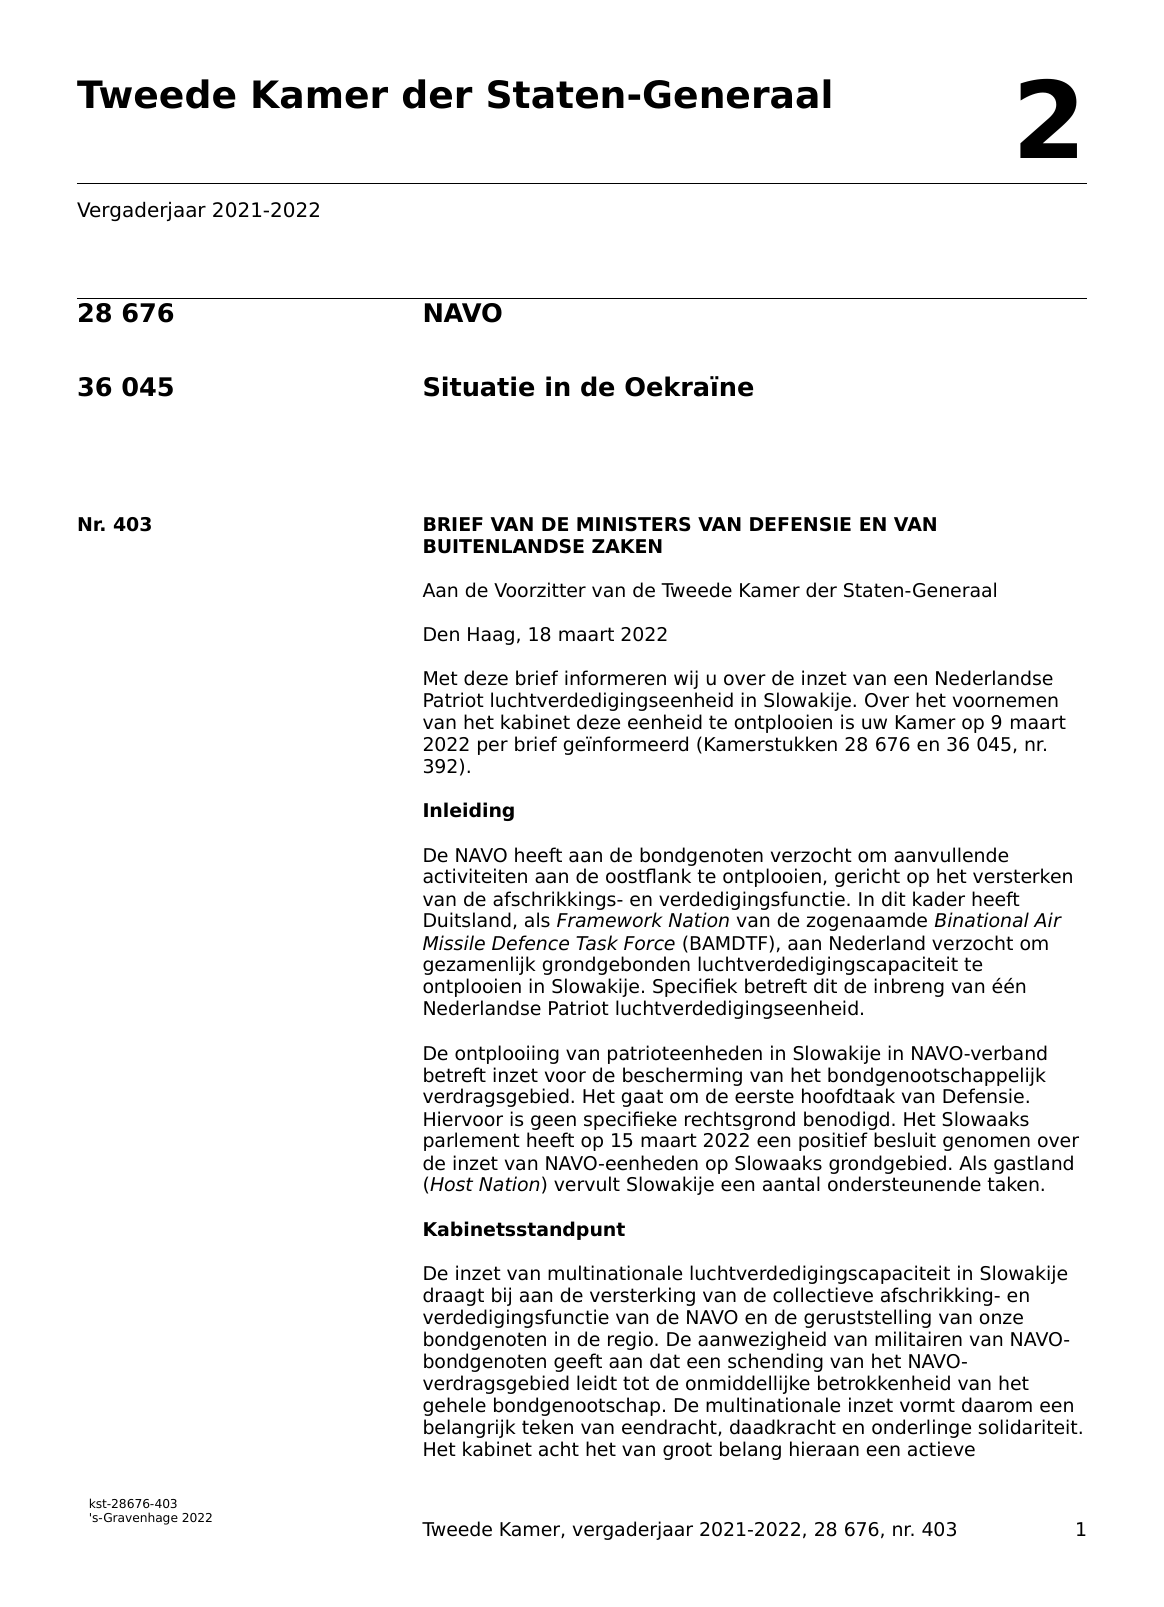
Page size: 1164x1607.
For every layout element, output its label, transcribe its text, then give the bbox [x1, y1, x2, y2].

text Aan de Voorzitter van de Tweede Kamer der Staten-Generaal [422, 580, 1087, 602]
text De inzet van multinationale luchtverdedigingscapaciteit in Slowakije draagt bij aan de versterking van de collectieve afschrikking- en verdedigingsfunctie van de NAVO en de geruststelling van onze bondgenoten in de regio. De aanwezigheid van militairen van NAVO-bondgenoten geeft aan dat een schending van het NAVO-verdragsgebied leidt tot de onmiddellijke betrokkenheid van het gehele bondgenootschap. De multinationale inzet vormt daarom een belangrijk teken van eendracht, daadkracht en onderlinge solidariteit. Het kabinet acht het van groot belang hieraan een actieve [422, 1263, 1087, 1461]
text 's-Gravenhage 2022 [88, 1511, 323, 1525]
subtitle Kabinetsstandpunt [422, 1218, 1087, 1241]
text Den Haag, 18 maart 2022 [422, 624, 1087, 646]
text kst-28676-403 [88, 1497, 323, 1511]
text Met deze brief informeren wij u over de inzet van een Nederlandse Patriot luchtverdedigingseenheid in Slowakije. Over het voornemen van het kabinet deze eenheid te ontplooien is uw Kamer op 9 maart 2022 per brief geïnformeerd (Kamerstukken 28 676 en 36 045, nr. 392). [422, 668, 1087, 778]
subtitle 28 676 NAVO [77, 299, 1087, 329]
subtitle 36 045 Situatie in de Oekraïne [77, 373, 1087, 403]
text De NAVO heeft aan de bondgenoten verzocht om aanvullende activiteiten aan de oostflank te ontplooien, gericht op het versterken van de afschrikkings- en verdedigingsfunctie. In dit kader heeft Duitsland, als Framework Nation van de zogenaamde Binational Air Missile Defence Task Force (BAMDTF), aan Nederland verzocht om gezamenlijk grondgebonden luchtverdedigingscapaciteit te ontplooien in Slowakije. Specifiek betreft dit de inbreng van één Nederlandse Patriot luchtverdedigingseenheid. [422, 844, 1087, 1020]
table_header 2 [886, 59, 1087, 183]
subtitle Inleiding [422, 800, 1087, 822]
table_header Tweede Kamer der Staten-Generaal [77, 59, 886, 183]
subtitle Nr. 403 BRIEF VAN DE MINISTERS VAN DEFENSIE EN VAN BUITENLANDSE ZAKEN [77, 514, 1087, 558]
text De ontplooiing van patrioteenheden in Slowakije in NAVO-verband betreft inzet voor de bescherming van het bondgenootschappelijk verdragsgebied. Het gaat om de eerste hoofdtaak van Defensie. Hiervoor is geen specifieke rechtsgrond benodigd. Het Slowaaks parlement heeft op 15 maart 2022 een positief besluit genomen over de inzet van NAVO-eenheden op Slowaaks grondgebied. Als gastland (Host Nation) vervult Slowakije een aantal ondersteunende taken. [422, 1042, 1087, 1196]
table_cell Vergaderjaar 2021-2022 [77, 184, 1087, 298]
